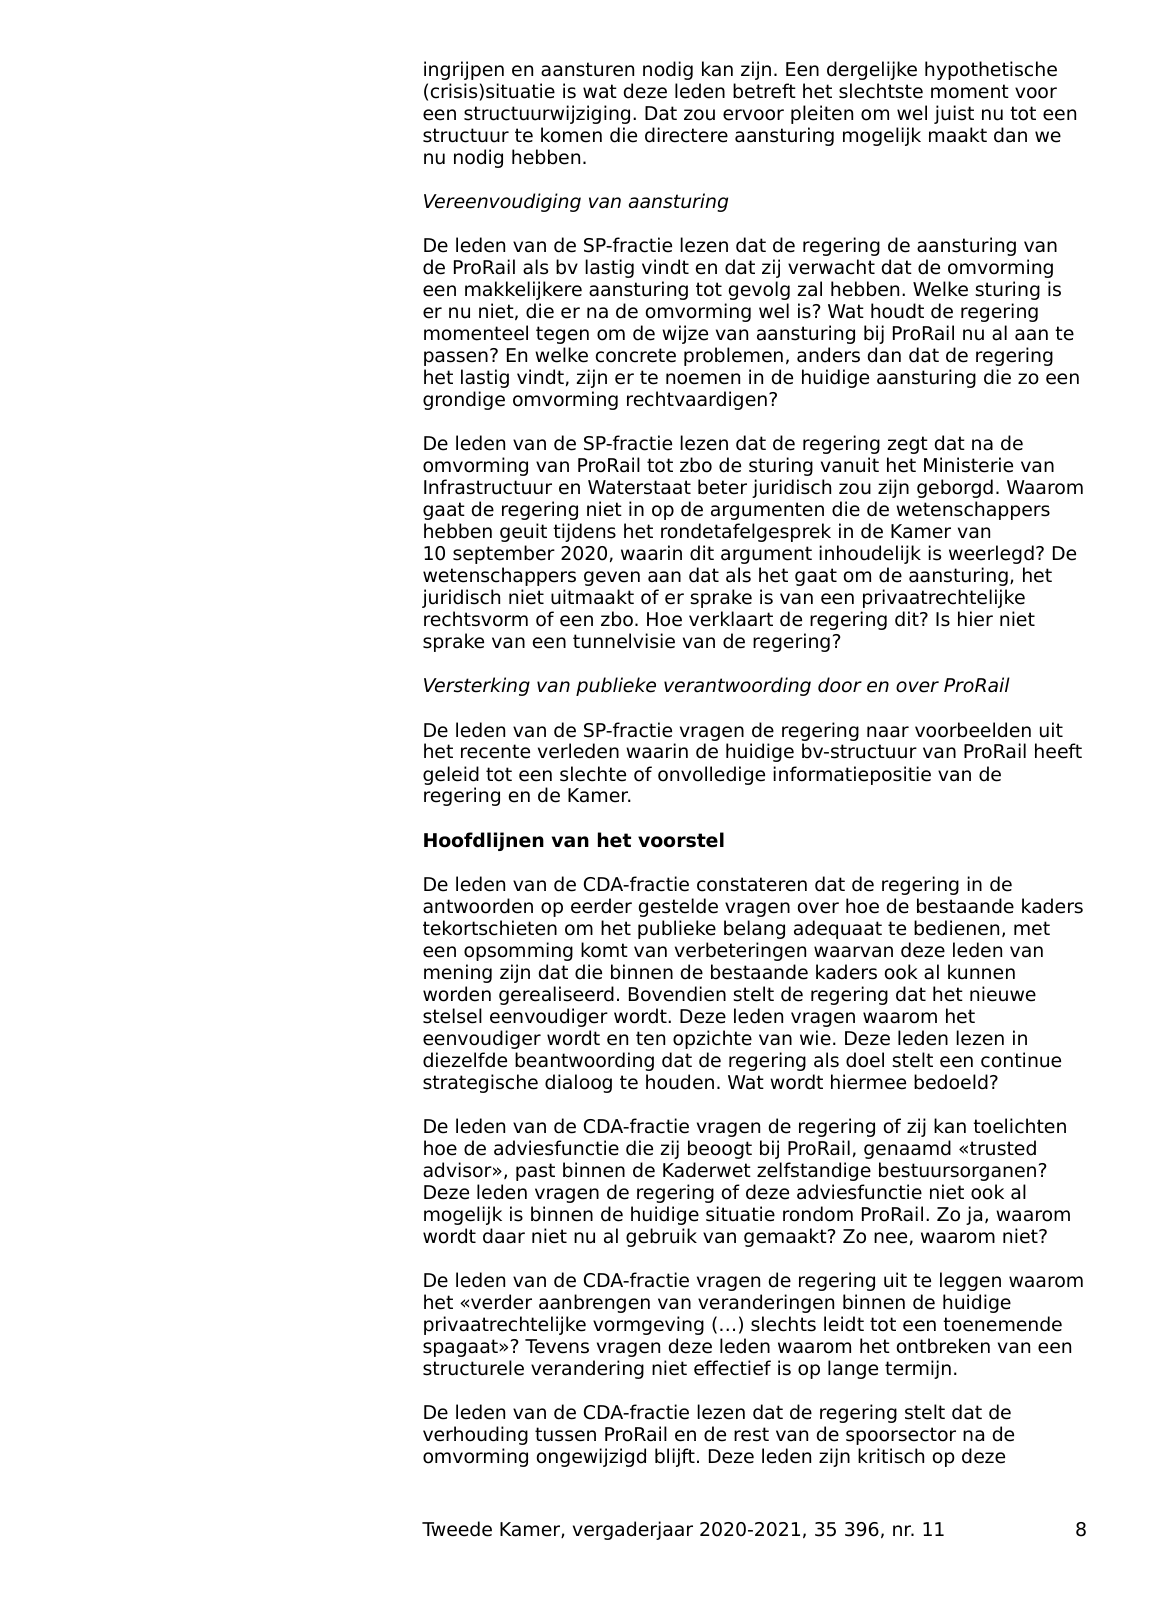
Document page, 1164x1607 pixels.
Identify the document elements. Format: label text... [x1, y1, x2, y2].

subtitle Vereenvoudiging van aansturing [422, 191, 1087, 213]
subtitle Versterking van publieke verantwoording door en over ProRail [422, 675, 1087, 697]
text De leden van de SP-fractie lezen dat de regering de aansturing van de ProRail als bv lastig vindt en dat zij verwacht dat de omvorming een makkelijkere aansturing tot gevolg zal hebben. Welke sturing is er nu niet, die er na de omvorming wel is? Wat houdt de regering momenteel tegen om de wijze van aansturing bij ProRail nu al aan te passen? En welke concrete problemen, anders dan dat de regering het lastig vindt, zijn er te noemen in de huidige aansturing die zo een grondige omvorming rechtvaardigen? [422, 235, 1087, 411]
text De leden van de CDA-fractie lezen dat de regering stelt dat de verhouding tussen ProRail en de rest van de spoorsector na de omvorming ongewijzigd blijft. Deze leden zijn kritisch op deze [422, 1402, 1087, 1468]
text De leden van de CDA-fractie vragen de regering of zij kan toelichten hoe de adviesfunctie die zij beoogt bij ProRail, genaamd «trusted advisor», past binnen de Kaderwet zelfstandige bestuursorganen? Deze leden vragen de regering of deze adviesfunctie niet ook al mogelijk is binnen de huidige situatie rondom ProRail. Zo ja, waarom wordt daar niet nu al gebruik van gemaakt? Zo nee, waarom niet? [422, 1116, 1087, 1248]
text De leden van de SP-fractie lezen dat de regering zegt dat na de omvorming van ProRail tot zbo de sturing vanuit het Ministerie van Infrastructuur en Waterstaat beter juridisch zou zijn geborgd. Waarom gaat de regering niet in op de argumenten die de wetenschappers hebben geuit tijdens het rondetafelgesprek in de Kamer van 10 september 2020, waarin dit argument inhoudelijk is weerlegd? De wetenschappers geven aan dat als het gaat om de aansturing, het juridisch niet uitmaakt of er sprake is van een privaatrechtelijke rechtsvorm of een zbo. Hoe verklaart de regering dit? Is hier niet sprake van een tunnelvisie van de regering? [422, 433, 1087, 653]
subtitle Hoofdlijnen van het voorstel [422, 829, 1087, 852]
text De leden van de SP-fractie vragen de regering naar voorbeelden uit het recente verleden waarin de huidige bv-structuur van ProRail heeft geleid tot een slechte of onvolledige informatiepositie van de regering en de Kamer. [422, 719, 1087, 807]
text De leden van de CDA-fractie constateren dat de regering in de antwoorden op eerder gestelde vragen over hoe de bestaande kaders tekortschieten om het publieke belang adequaat te bedienen, met een opsomming komt van verbeteringen waarvan deze leden van mening zijn dat die binnen de bestaande kaders ook al kunnen worden gerealiseerd. Bovendien stelt de regering dat het nieuwe stelsel eenvoudiger wordt. Deze leden vragen waarom het eenvoudiger wordt en ten opzichte van wie. Deze leden lezen in diezelfde beantwoording dat de regering als doel stelt een continue strategische dialoog te houden. Wat wordt hiermee bedoeld? [422, 874, 1087, 1093]
text De leden van de CDA-fractie vragen de regering uit te leggen waarom het «verder aanbrengen van veranderingen binnen de huidige privaatrechtelijke vormgeving (…) slechts leidt tot een toenemende spagaat»? Tevens vragen deze leden waarom het ontbreken van een structurele verandering niet effectief is op lange termijn. [422, 1270, 1087, 1380]
text ingrijpen en aansturen nodig kan zijn. Een dergelijke hypothetische (crisis)situatie is wat deze leden betreft het slechtste moment voor een structuurwijziging. Dat zou ervoor pleiten om wel juist nu tot een structuur te komen die directere aansturing mogelijk maakt dan we nu nodig hebben. [422, 59, 1087, 169]
